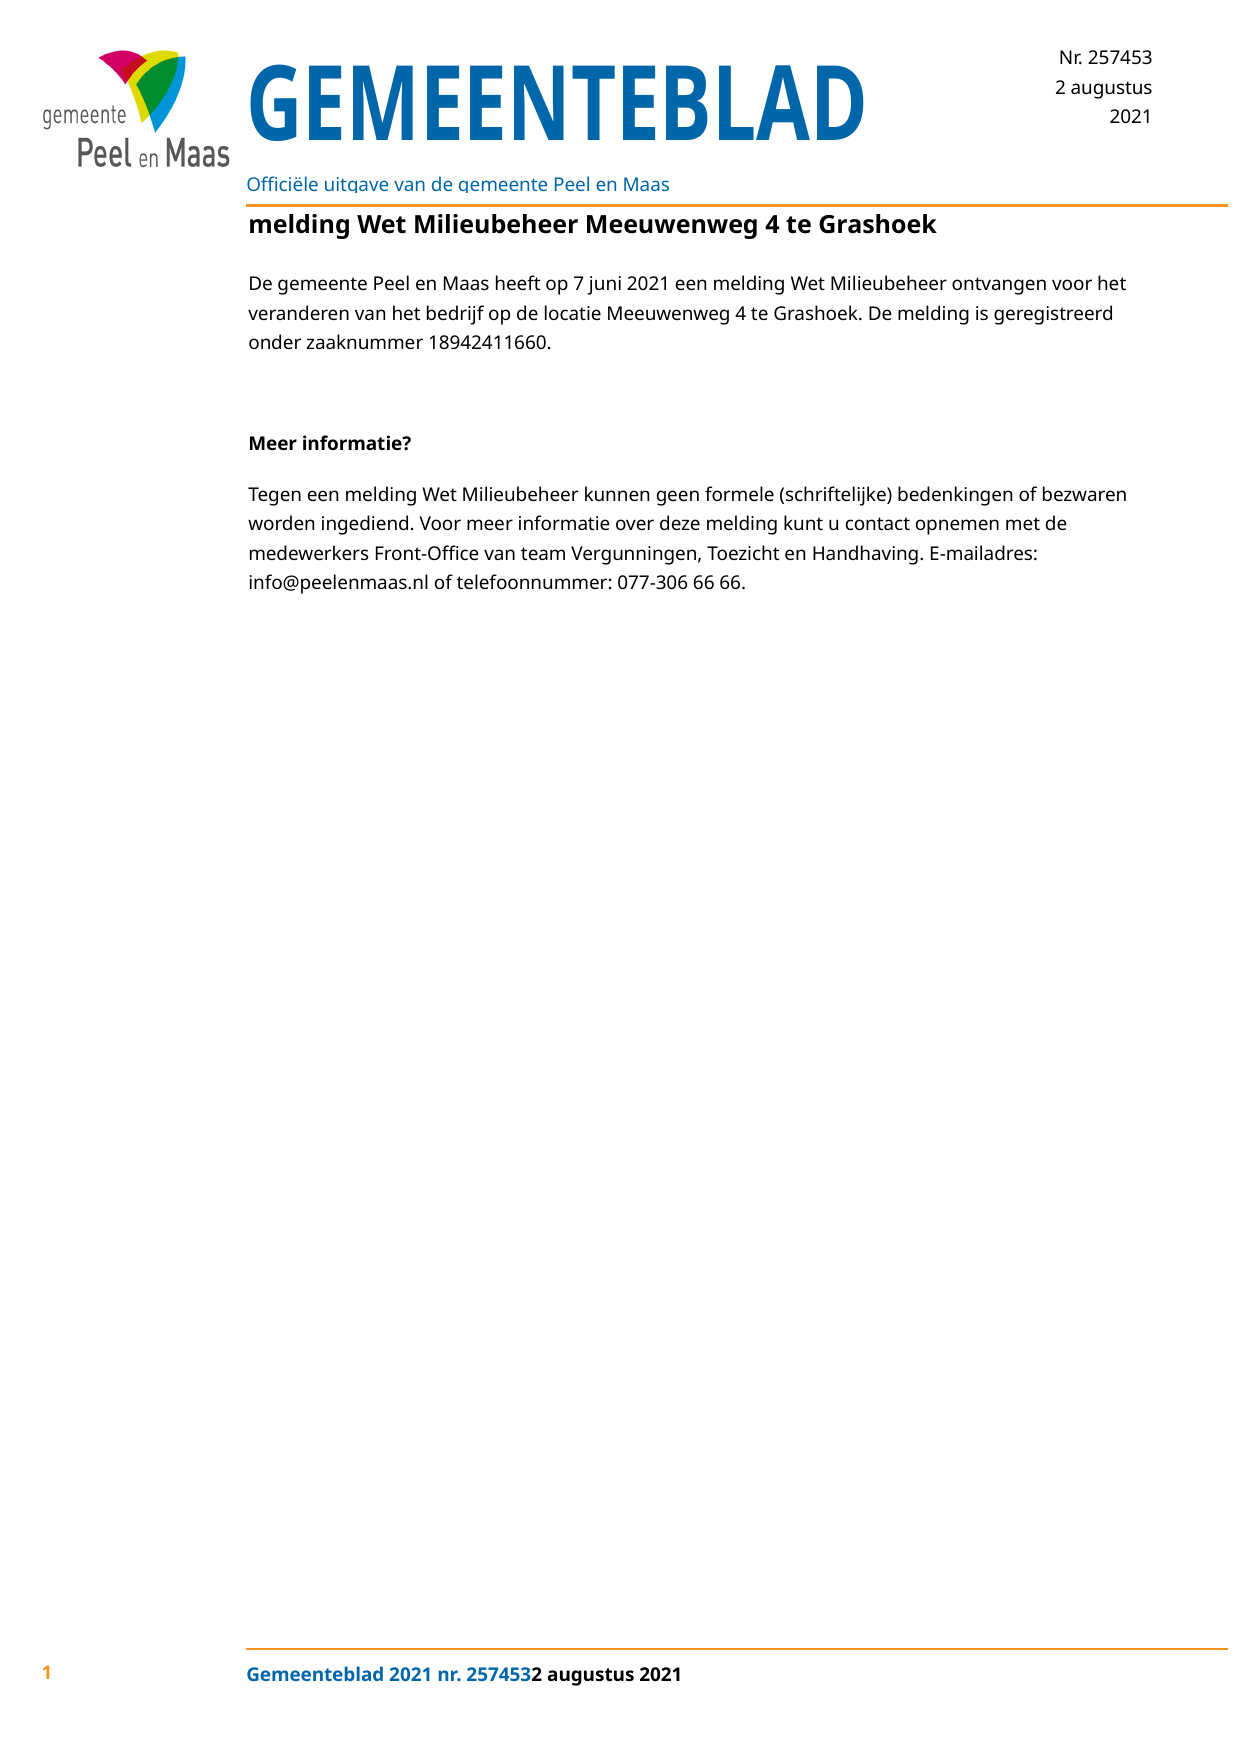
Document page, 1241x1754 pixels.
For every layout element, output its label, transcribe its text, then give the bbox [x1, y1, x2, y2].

text Meer informatie? [248, 430, 1152, 456]
text De gemeente Peel en Maas heeft op 7 juni 2021 een melding Wet Milieubeheer ontvangen voor het veranderen van het bedrijf op de locatie Meeuwenweg 4 te Grashoek. De melding is geregistreerd onder zaaknummer 18942411660. [248, 270, 1152, 355]
picture [41, 47, 231, 172]
text melding Wet Milieubeheer Meeuwenweg 4 te Grashoek [248, 207, 1152, 241]
text Tegen een melding Wet Milieubeheer kunnen geen formele (schriftelijke) bedenkingen of bezwaren worden ingediend. Voor meer informatie over deze melding kunt u contact opnemen met de medewerkers Front-Office van team Vergunningen, Toezicht en Handhaving. E-mailadres: info@peelenmaas.nl of telefoonnummer: 077-306 66 66. [248, 481, 1152, 595]
